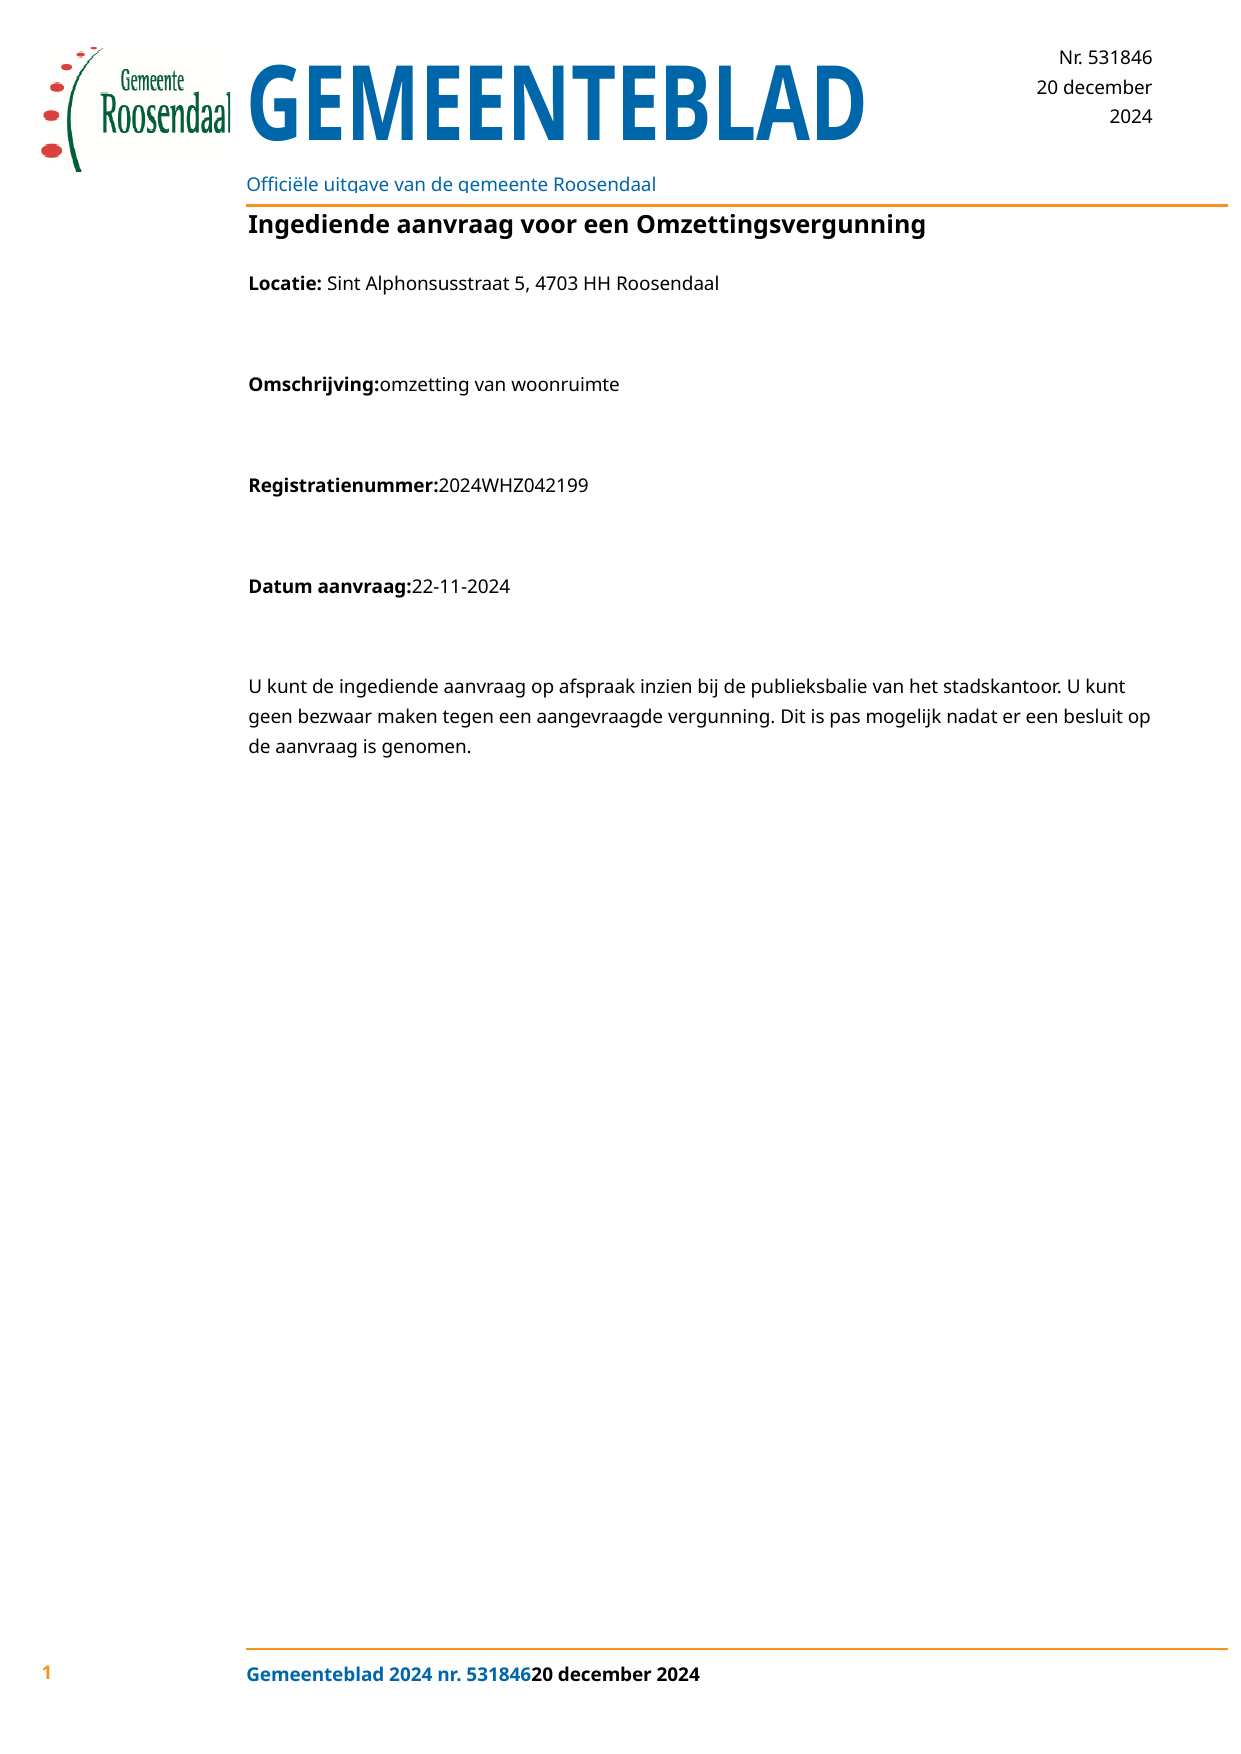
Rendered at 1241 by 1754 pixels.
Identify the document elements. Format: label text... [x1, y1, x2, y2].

text Registratienummer:2024WHZ042199 [248, 472, 1152, 498]
text Omschrijving:omzetting van woonruimte [248, 371, 1152, 397]
picture [41, 47, 231, 172]
text Datum aanvraag:22-11-2024 [248, 573, 1152, 598]
text Ingediende aanvraag voor een Omzettingsvergunning [248, 207, 1152, 241]
text Locatie: Sint Alphonsusstraat 5, 4703 HH Roosendaal [248, 270, 1152, 296]
text U kunt de ingediende aanvraag op afspraak inzien bij de publieksbalie van het stadskantoor. U kunt geen bezwaar maken tegen een aangevraagde vergunning. Dit is pas mogelijk nadat er een besluit op de aanvraag is genomen. [248, 674, 1152, 758]
